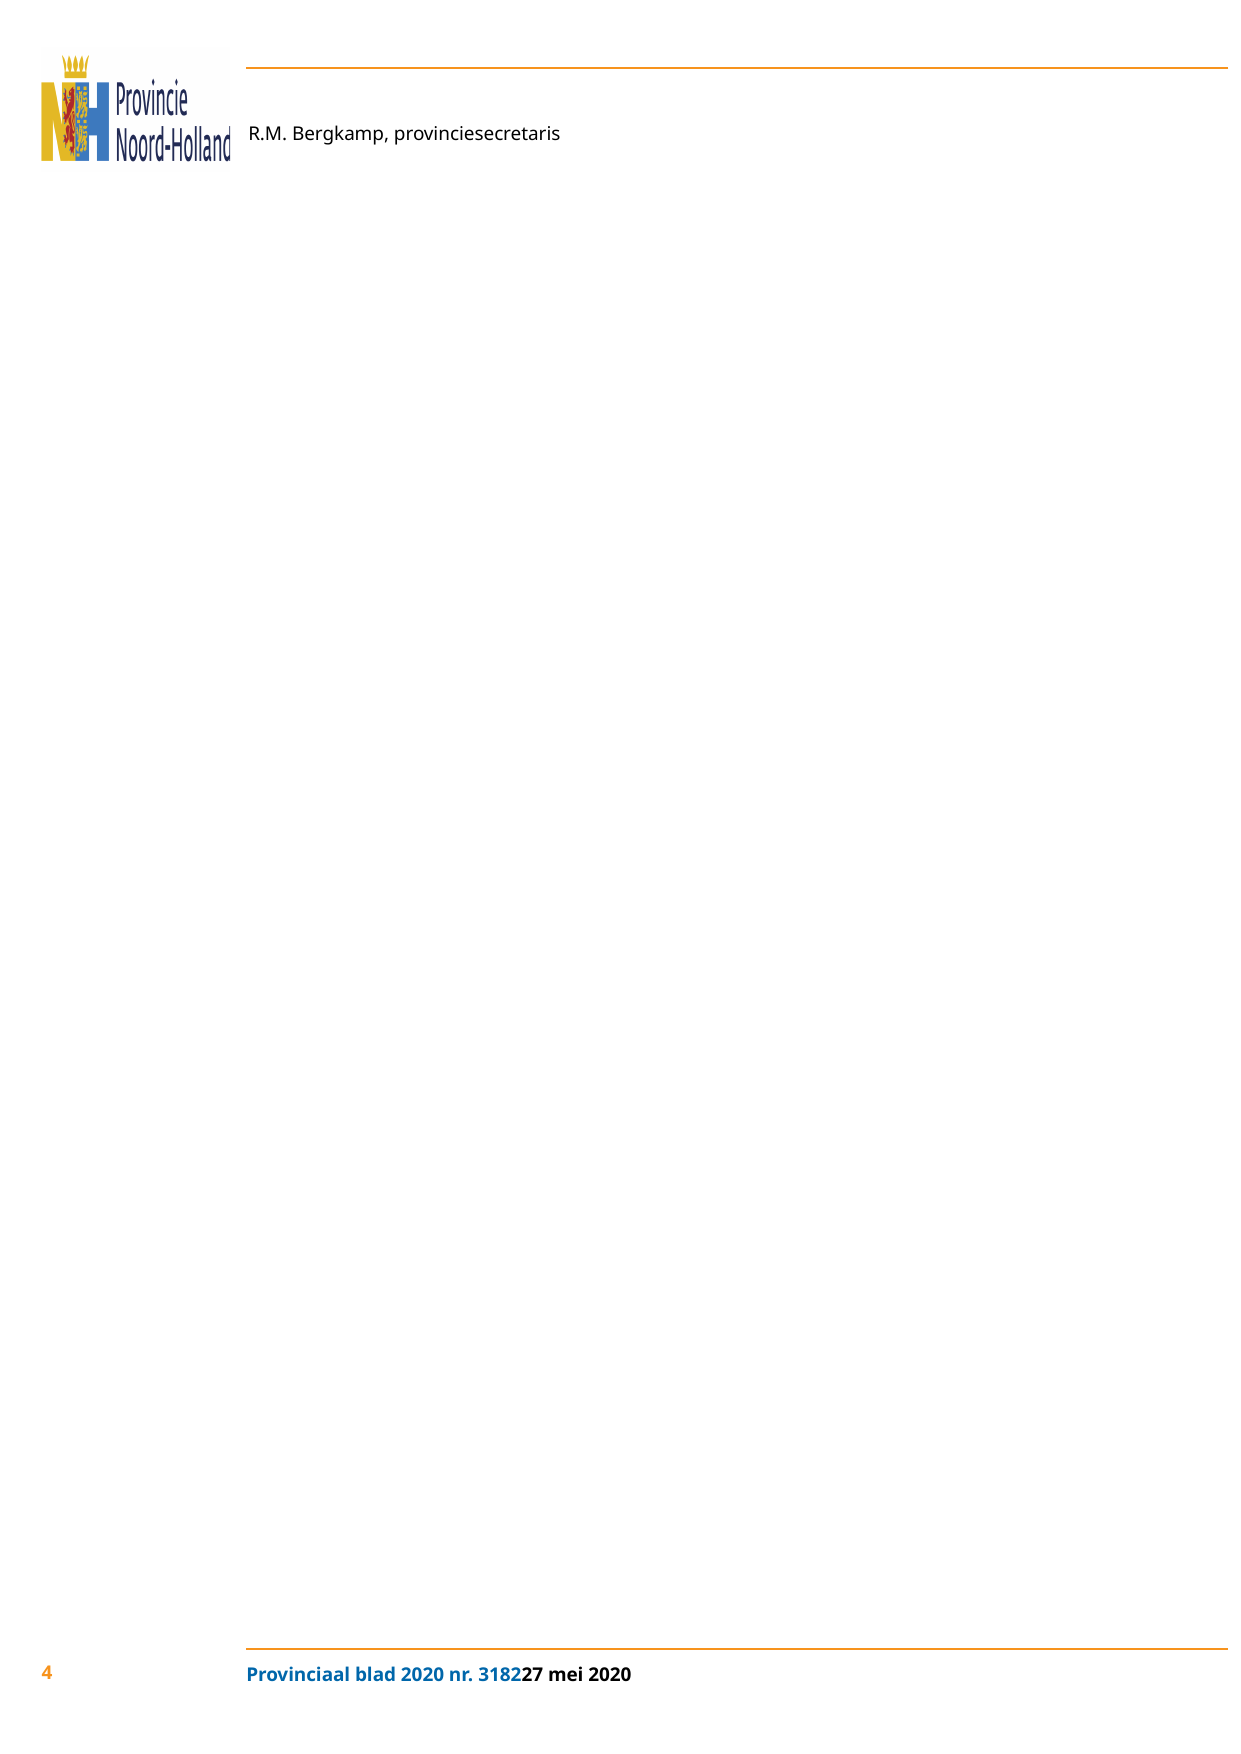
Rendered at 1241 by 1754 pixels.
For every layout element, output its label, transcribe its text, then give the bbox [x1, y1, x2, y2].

picture [41, 47, 231, 172]
text R.M. Bergkamp, provinciesecretaris [248, 121, 1152, 146]
